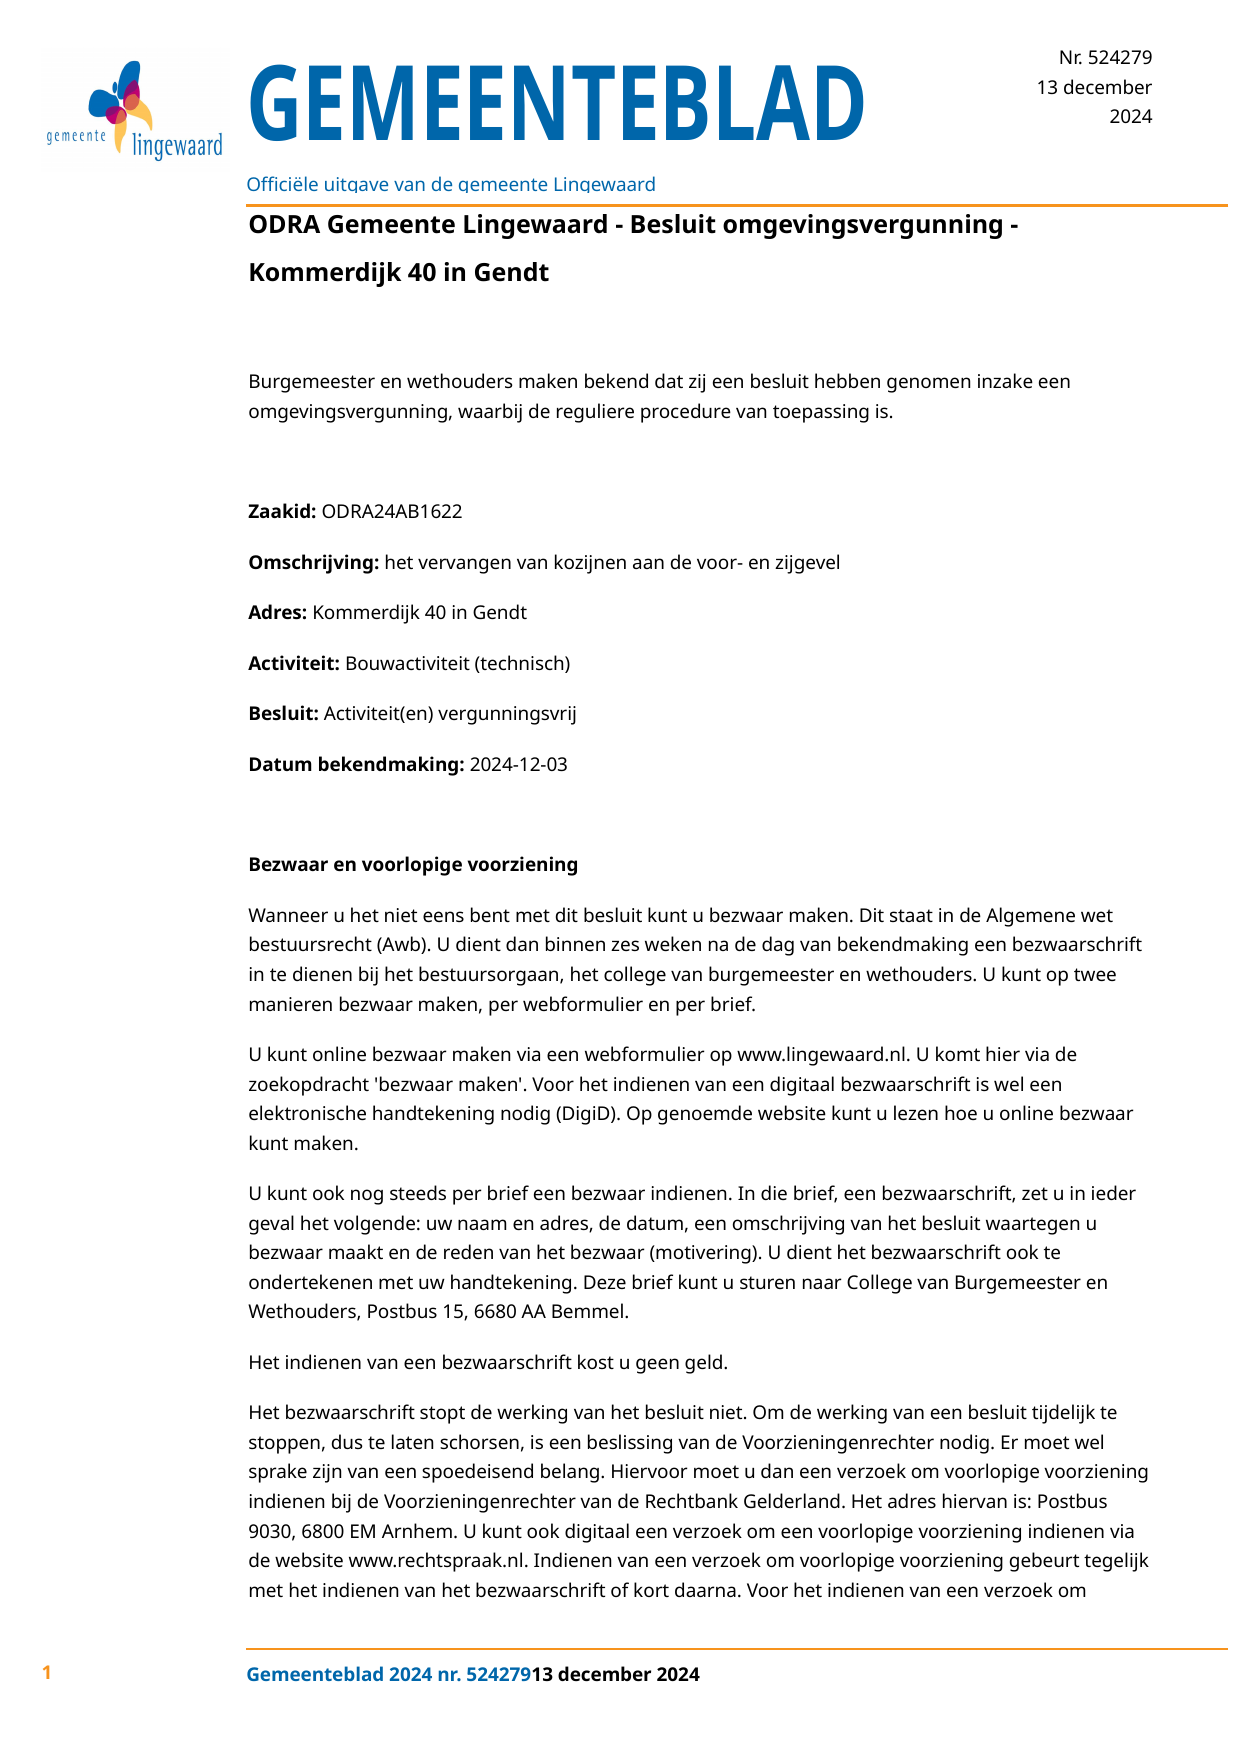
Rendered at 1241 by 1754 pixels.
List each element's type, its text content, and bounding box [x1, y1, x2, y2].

text Wanneer u het niet eens bent met dit besluit kunt u bezwaar maken. Dit staat in de Algemene wet bestuursrecht (Awb). U dient dan binnen zes weken na de dag van bekendmaking een bezwaarschrift in te dienen bij het bestuursorgaan, het college van burgemeester en wethouders. U kunt op twee manieren bezwaar maken, per webformulier en per brief. [248, 902, 1152, 1017]
text ODRA Gemeente Lingewaard - Besluit omgevingsvergunning - Kommerdijk 40 in Gendt [248, 207, 1152, 288]
text Adres: Kommerdijk 40 in Gendt [248, 599, 1152, 625]
text Zaakid: ODRA24AB1622 [248, 499, 1152, 524]
text Omschrijving: het vervangen van kozijnen aan de voor- en zijgevel [248, 549, 1152, 575]
text Datum bekendmaking: 2024-12-03 [248, 751, 1152, 777]
text Het indienen van een bezwaarschrift kost u geen geld. [248, 1349, 1152, 1375]
text U kunt ook nog steeds per brief een bezwaar indienen. In die brief, een bezwaarschrift, zet u in ieder geval het volgende: uw naam en adres, de datum, een omschrijving van het besluit waartegen u bezwaar maakt en de reden van het bezwaar (motivering). U dient het bezwaarschrift ook te ondertekenen met uw handtekening. Deze brief kunt u sturen naar College van Burgemeester en Wethouders, Postbus 15, 6680 AA Bemmel. [248, 1180, 1152, 1324]
text Burgemeester en wethouders maken bekend dat zij een besluit hebben genomen inzake een omgevingsvergunning, waarbij de reguliere procedure van toepassing is. [248, 368, 1152, 424]
text Het bezwaarschrift stopt de werking van het besluit niet. Om de werking van een besluit tijdelijk te stoppen, dus te laten schorsen, is een beslissing van de Voorzieningenrechter nodig. Er moet wel sprake zijn van een spoedeisend belang. Hiervoor moet u dan een verzoek om voorlopige voorziening indienen bij de Voorzieningenrechter van de Rechtbank Gelderland. Het adres hiervan is: Postbus 9030, 6800 EM Arnhem. U kunt ook digitaal een verzoek om een voorlopige voorziening indienen via de website www.rechtspraak.nl. Indienen van een verzoek om voorlopige voorziening gebeurt tegelijk met het indienen van het bezwaarschrift of kort daarna. Voor het indienen van een verzoek om [248, 1399, 1152, 1603]
picture [41, 47, 231, 172]
text U kunt online bezwaar maken via een webformulier op www.lingewaard.nl. U komt hier via de zoekopdracht 'bezwaar maken'. Voor het indienen van een digitaal bezwaarschrift is wel een elektronische handtekening nodig (DigiD). Op genoemde website kunt u lezen hoe u online bezwaar kunt maken. [248, 1041, 1152, 1156]
text Besluit: Activiteit(en) vergunningsvrij [248, 700, 1152, 726]
text Activiteit: Bouwactiviteit (technisch) [248, 650, 1152, 676]
text Bezwaar en voorlopige voorziening [248, 852, 1152, 877]
